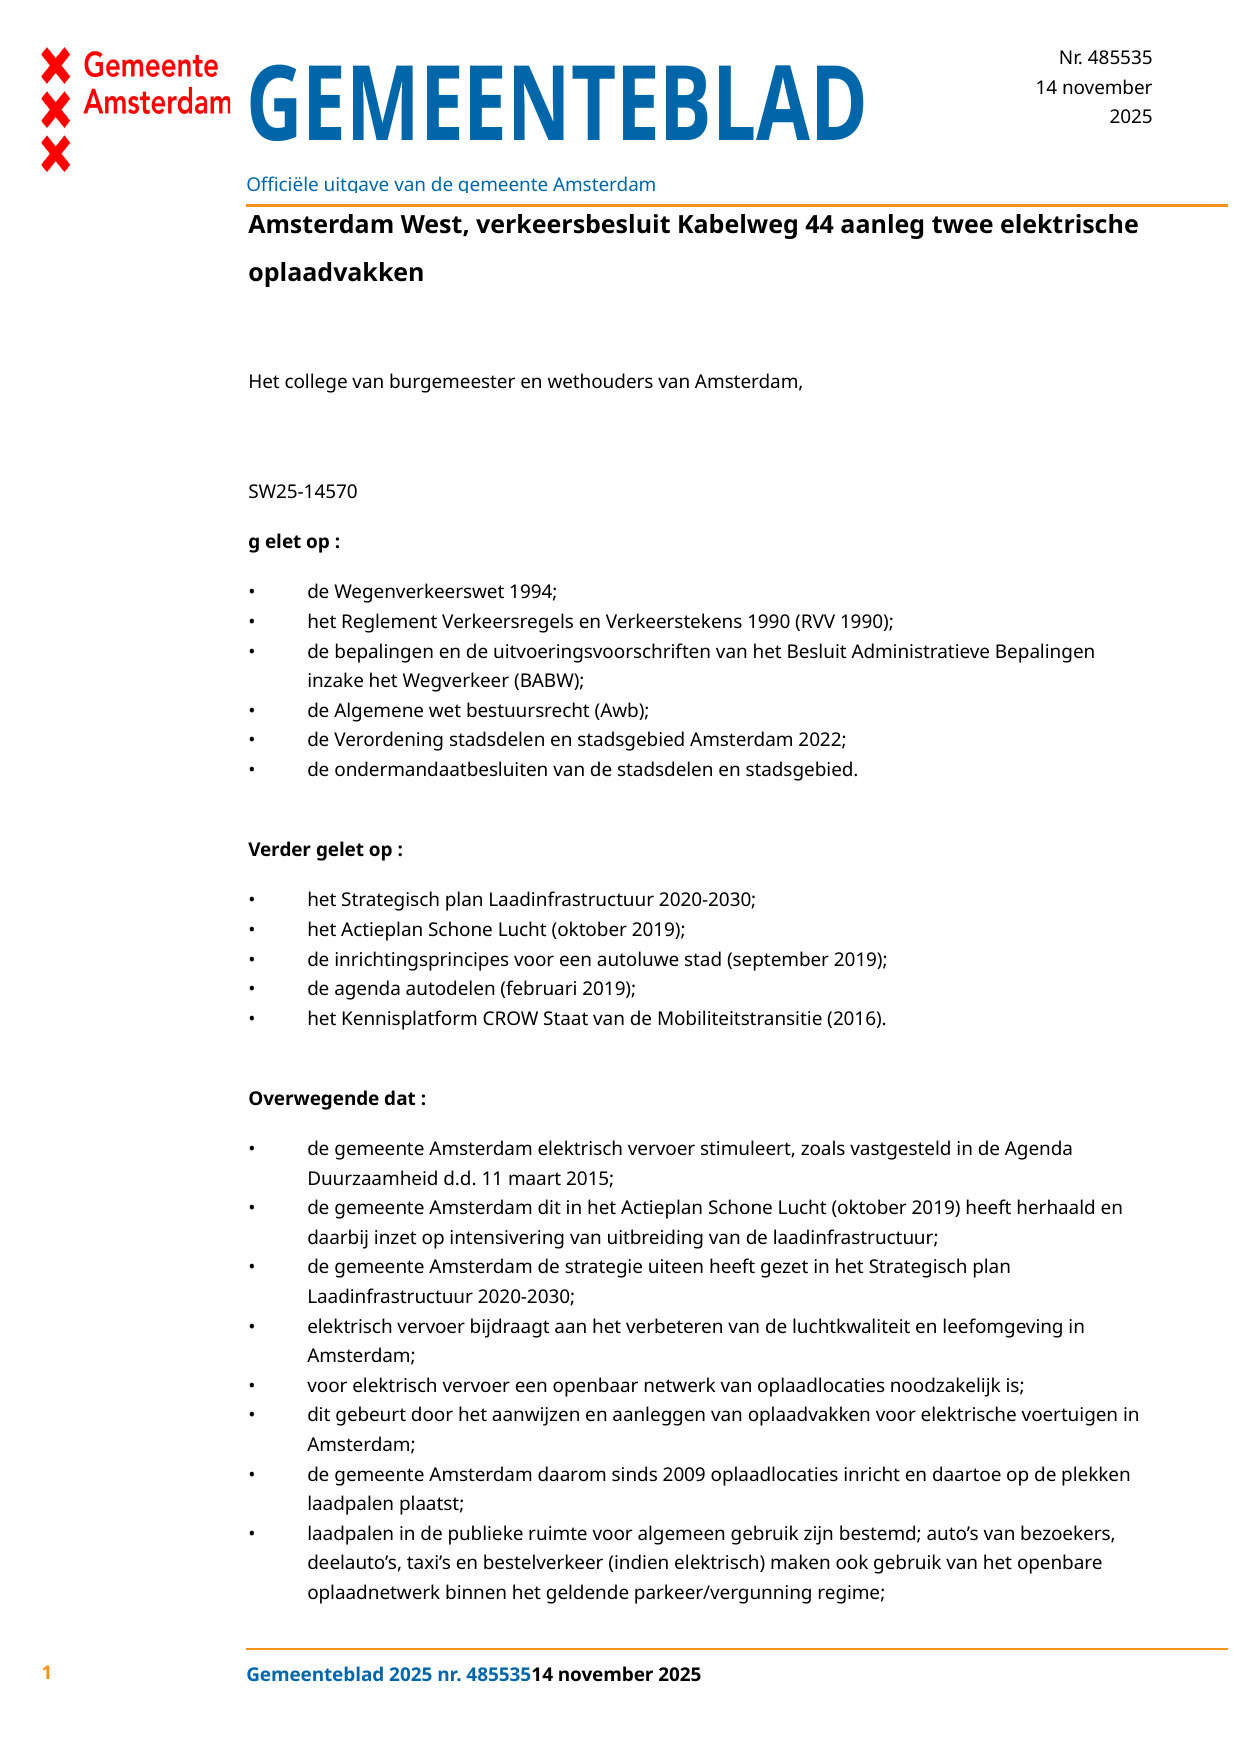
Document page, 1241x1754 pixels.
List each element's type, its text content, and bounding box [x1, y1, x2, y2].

list de Wegenverkeerswet 1994; [248, 579, 1152, 604]
list de gemeente Amsterdam elektrisch vervoer stimuleert, zoals vastgesteld in de Agenda Duurzaamheid d.d. 11 maart 2015; [248, 1135, 1152, 1191]
list de gemeente Amsterdam de strategie uiteen heeft gezet in het Strategisch plan Laadinfrastructuur 2020-2030; [248, 1254, 1152, 1309]
list de gemeente Amsterdam dit in het Actieplan Schone Lucht (oktober 2019) heeft herhaald en daarbij inzet op intensivering van uitbreiding van de laadinfrastructuur; [248, 1194, 1152, 1250]
text Het college van burgemeester en wethouders van Amsterdam, [248, 368, 1152, 394]
text SW25-14570 [248, 478, 1152, 503]
text Overwegende dat : [248, 1085, 1152, 1111]
list dit gebeurt door het aanwijzen en aanleggen van oplaadvakken voor elektrische voertuigen in Amsterdam; [248, 1402, 1152, 1457]
list het Actieplan Schone Lucht (oktober 2019); [248, 916, 1152, 942]
list het Strategisch plan Laadinfrastructuur 2020-2030; [248, 887, 1152, 912]
text Verder gelet op : [248, 836, 1152, 862]
picture [41, 47, 231, 172]
list de Verordening stadsdelen en stadsgebied Amsterdam 2022; [248, 727, 1152, 752]
list voor elektrisch vervoer een openbaar netwerk van oplaadlocaties noodzakelijk is; [248, 1372, 1152, 1398]
list de inrichtingsprincipes voor een autoluwe stad (september 2019); [248, 946, 1152, 971]
text Amsterdam West, verkeersbesluit Kabelweg 44 aanleg twee elektrische oplaadvakken [248, 207, 1152, 288]
list de ondermandaatbesluiten van de stadsdelen en stadsgebied. [248, 756, 1152, 782]
list de agenda autodelen (februari 2019); [248, 975, 1152, 1001]
list de Algemene wet bestuursrecht (Awb); [248, 697, 1152, 723]
list laadpalen in de publieke ruimte voor algemeen gebruik zijn bestemd; auto’s van bezoekers, deelauto’s, taxi’s en bestelverkeer (indien elektrisch) maken ook gebruik van het openbare oplaadnetwerk binnen het geldende parkeer/vergunning regime; [248, 1520, 1152, 1605]
list elektrisch vervoer bijdraagt aan het verbeteren van de luchtkwaliteit en leefomgeving in Amsterdam; [248, 1313, 1152, 1368]
text g elet op : [248, 528, 1152, 554]
list de gemeente Amsterdam daarom sinds 2009 oplaadlocaties inricht en daartoe op de plekken laadpalen plaatst; [248, 1461, 1152, 1516]
list de bepalingen en de uitvoeringsvoorschriften van het Besluit Administratieve Bepalingen inzake het Wegverkeer (BABW); [248, 638, 1152, 693]
list het Kennisplatform CROW Staat van de Mobiliteitstransitie (2016). [248, 1005, 1152, 1031]
list het Reglement Verkeersregels en Verkeerstekens 1990 (RVV 1990); [248, 608, 1152, 634]
